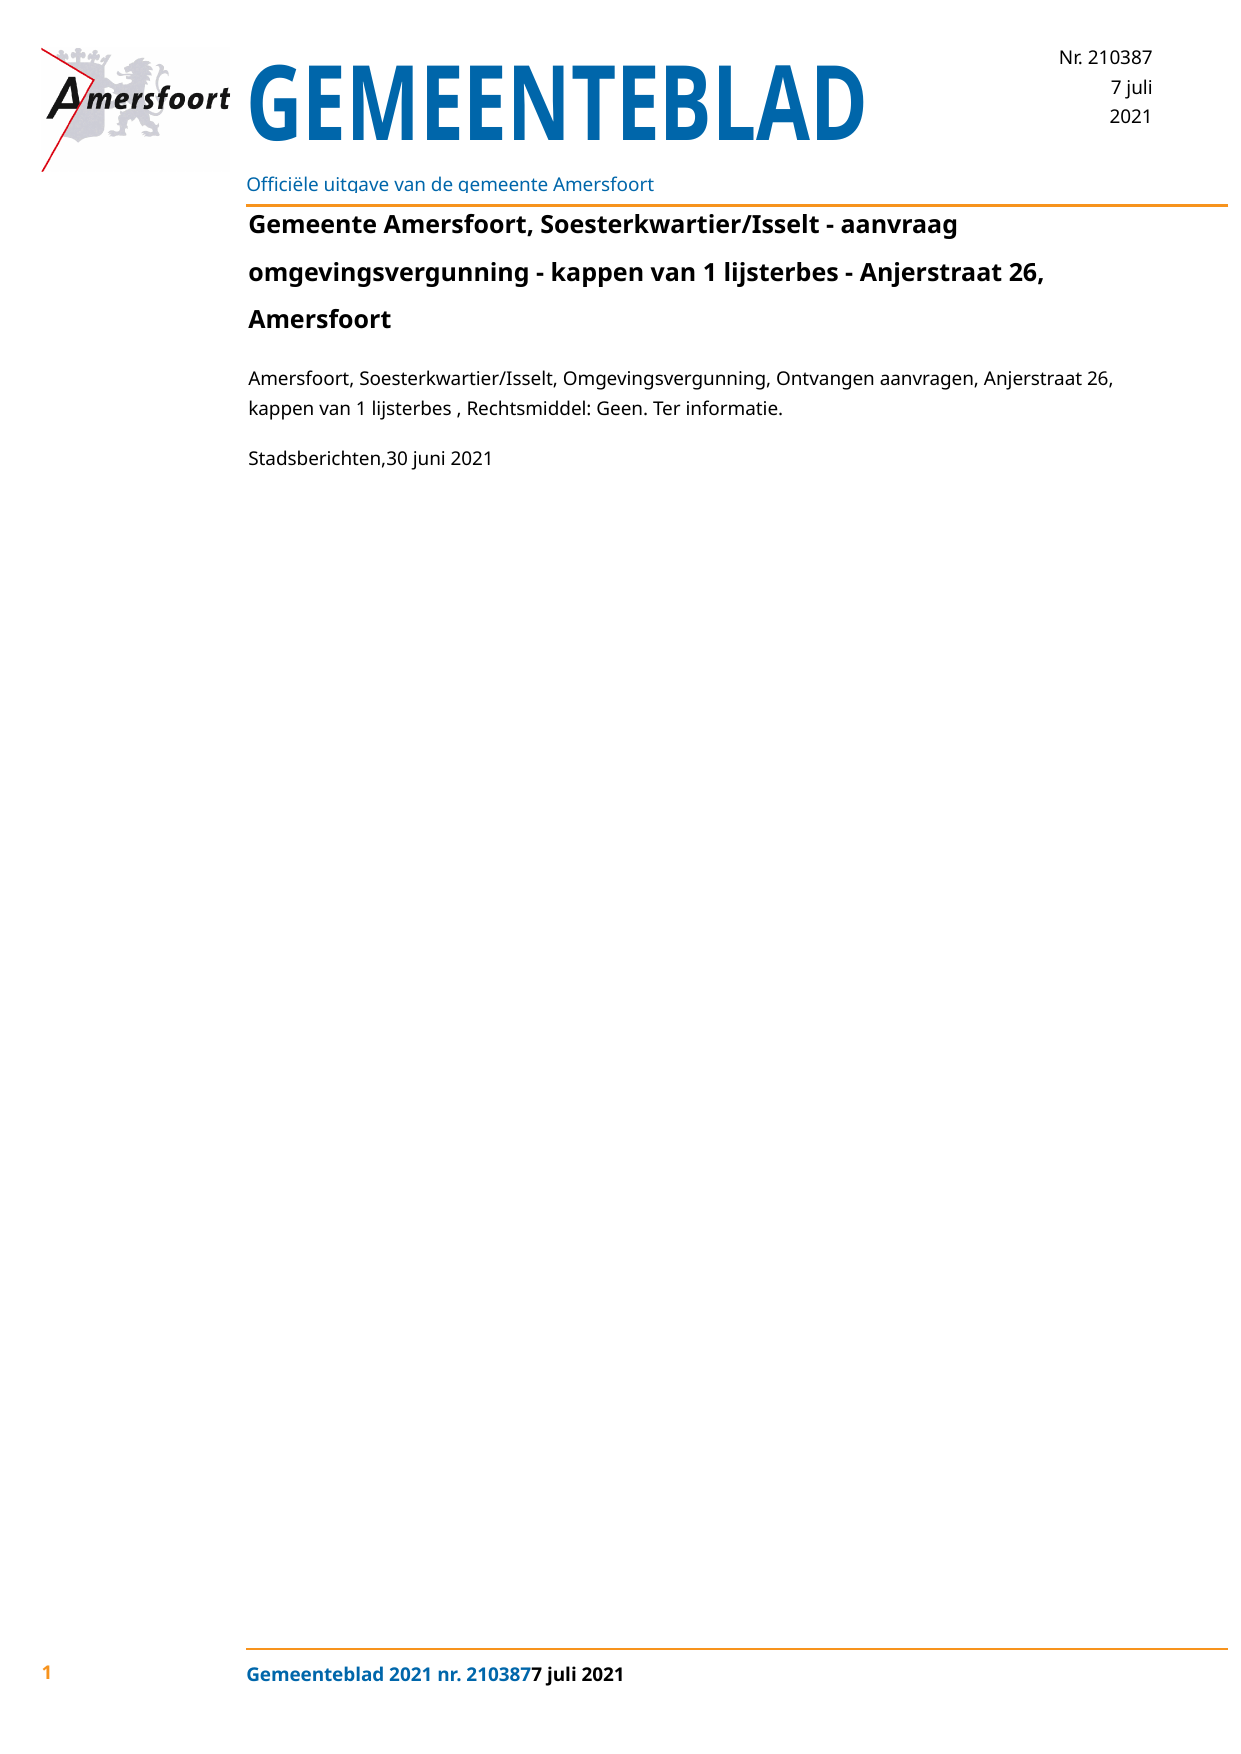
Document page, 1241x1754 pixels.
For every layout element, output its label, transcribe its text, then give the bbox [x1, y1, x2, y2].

text Stadsberichten,30 juni 2021 [248, 446, 1152, 471]
text Amersfoort, Soesterkwartier/Isselt, Omgevingsvergunning, Ontvangen aanvragen, Anjerstraat 26, kappen van 1 lijsterbes , Rechtsmiddel: Geen. Ter informatie. [248, 366, 1152, 421]
picture [41, 47, 231, 172]
text Gemeente Amersfoort, Soesterkwartier/Isselt - aanvraag omgevingsvergunning - kappen van 1 lijsterbes - Anjerstraat 26, Amersfoort [248, 207, 1152, 336]
